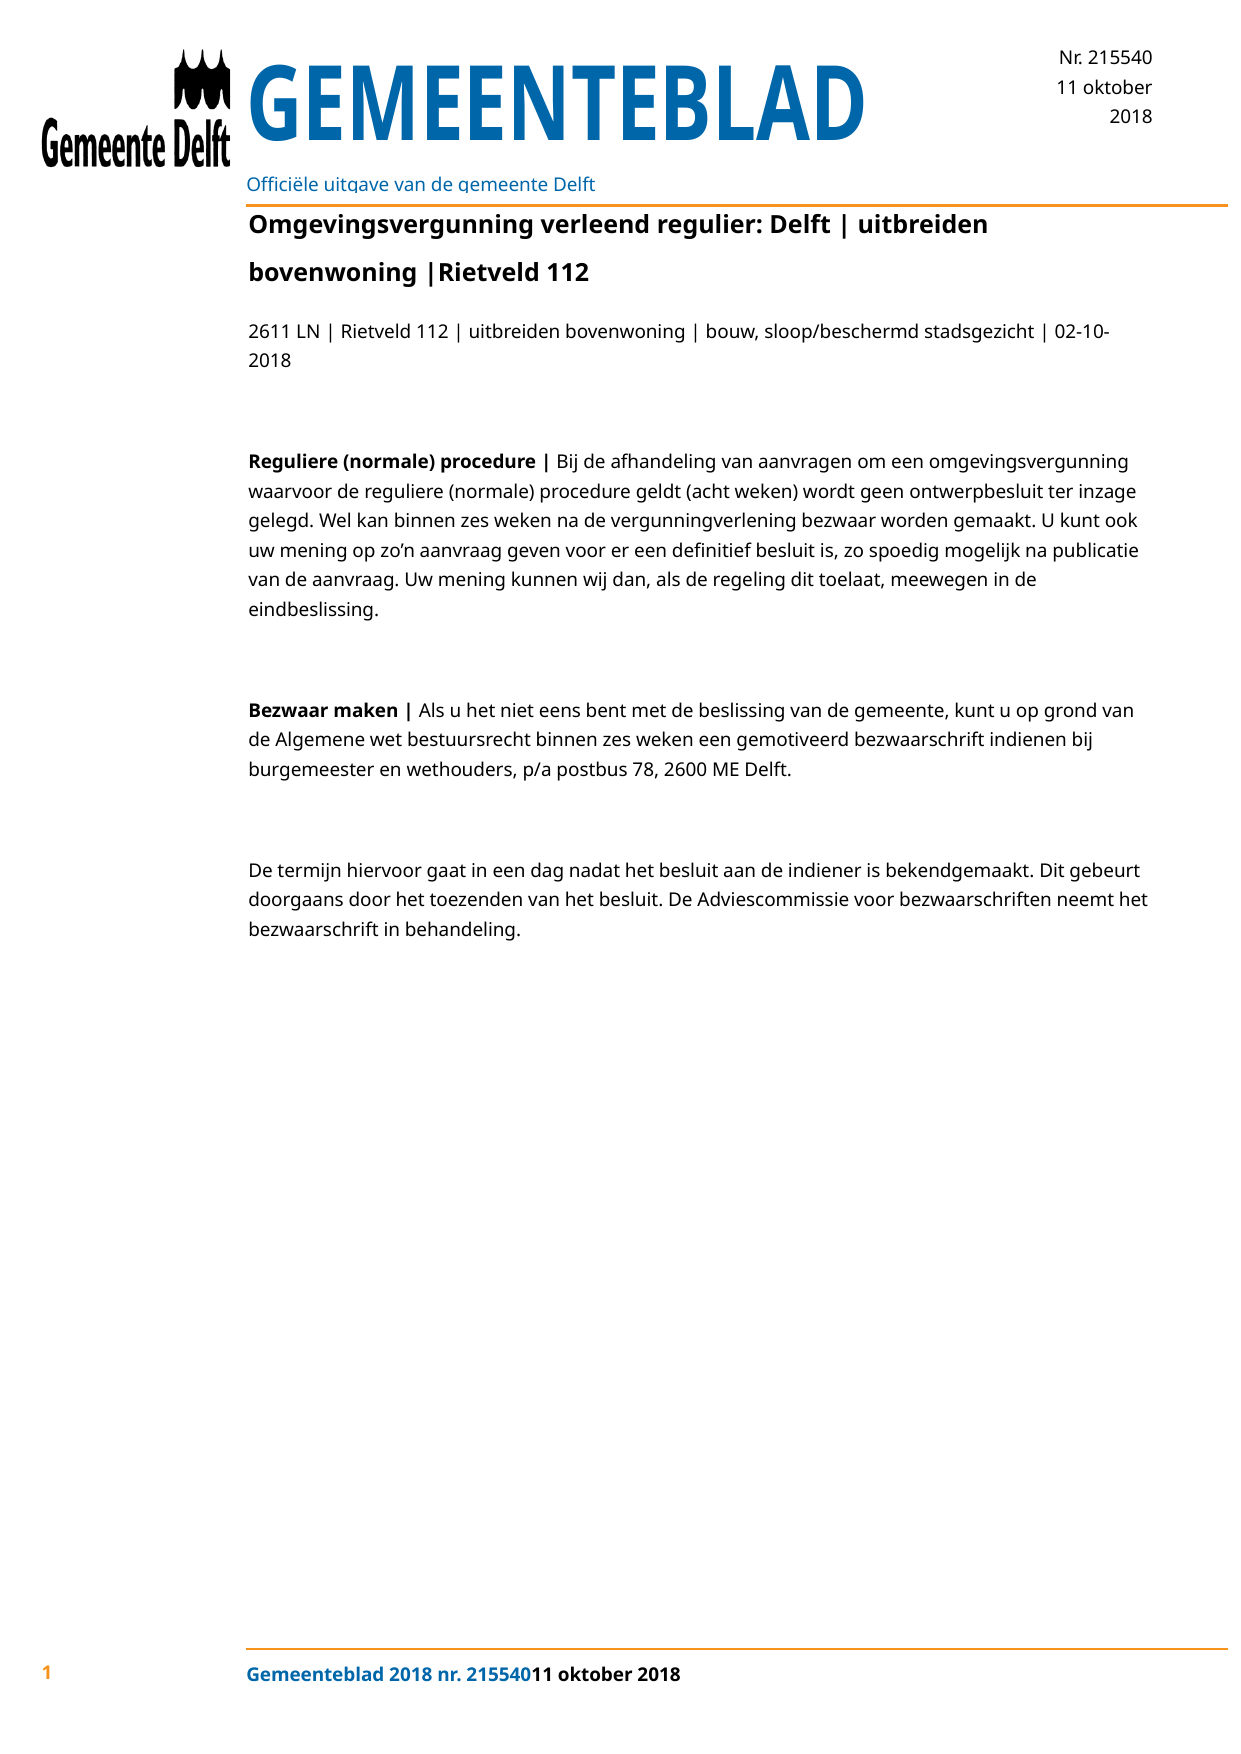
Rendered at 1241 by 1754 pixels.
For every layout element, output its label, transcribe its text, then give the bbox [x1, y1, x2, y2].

text 2611 LN | Rietveld 112 | uitbreiden bovenwoning | bouw, sloop/beschermd stadsgezicht | 02-10-2018 [248, 318, 1152, 373]
text Reguliere (normale) procedure | Bij de afhandeling van aanvragen om een omgevingsvergunning waarvoor de reguliere (normale) procedure geldt (acht weken) wordt geen ontwerpbesluit ter inzage gelegd. Wel kan binnen zes weken na de vergunningverlening bezwaar worden gemaakt. U kunt ook uw mening op zo’n aanvraag geven voor er een definitief besluit is, zo spoedig mogelijk na publicatie van de aanvraag. Uw mening kunnen wij dan, als de regeling dit toelaat, meewegen in de eindbeslissing. [248, 448, 1152, 622]
text Bezwaar maken | Als u het niet eens bent met de beslissing van de gemeente, kunt u op grond van de Algemene wet bestuursrecht binnen zes weken een gemotiveerd bezwaarschrift indienen bij burgemeester en wethouders, p/a postbus 78, 2600 ME Delft. [248, 697, 1152, 782]
text De termijn hiervoor gaat in een dag nadat het besluit aan de indiener is bekendgemaakt. Dit gebeurt doorgaans door het toezenden van het besluit. De Adviescommissie voor bezwaarschriften neemt het bezwaarschrift in behandeling. [248, 857, 1152, 942]
text Omgevingsvergunning verleend regulier: Delft | uitbreiden bovenwoning |Rietveld 112 [248, 207, 1152, 288]
picture [41, 47, 231, 172]
